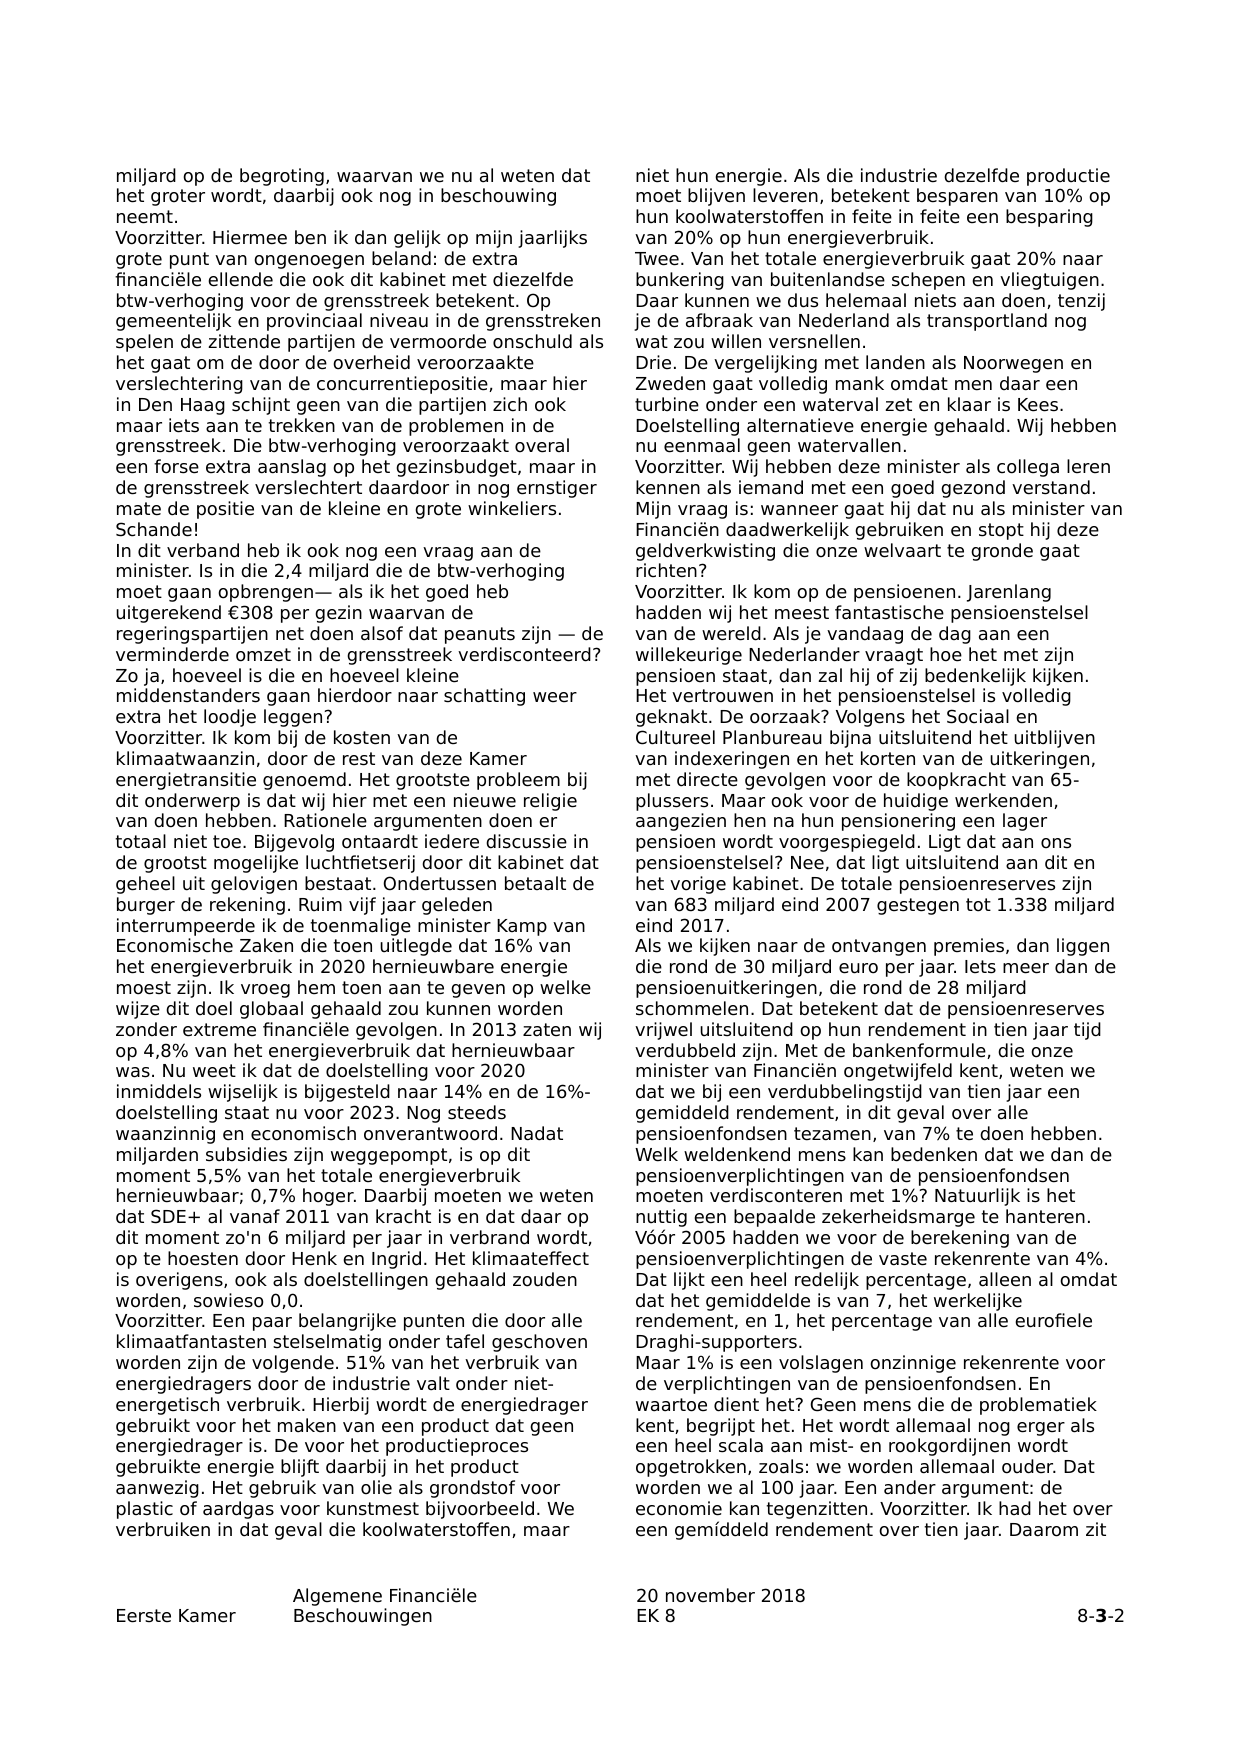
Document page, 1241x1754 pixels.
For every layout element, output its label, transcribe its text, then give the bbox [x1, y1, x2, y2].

text Voorzitter. Wij hebben deze minister als collega leren kennen als iemand met een goed gezond verstand. Mijn vraag is: wanneer gaat hij dat nu als minister van Financiën daadwerkelijk gebruiken en stopt hij deze geldverkwisting die onze welvaart te gronde gaat richten? [635, 457, 1125, 582]
text Twee. Van het totale energieverbruik gaat 20% naar bunkering van buitenlandse schepen en vliegtuigen. Daar kunnen we dus helemaal niets aan doen, tenzij je de afbraak van Nederland als transportland nog wat zou willen versnellen. [635, 249, 1125, 353]
text niet hun energie. Als die industrie dezelfde productie moet blijven leveren, betekent besparen van 10% op hun koolwaterstoffen in feite in feite een besparing van 20% op hun energieverbruik. [635, 165, 1125, 249]
text Voorzitter. Ik kom op de pensioenen. Jarenlang hadden wij het meest fantastische pensioenstelsel van de wereld. Als je vandaag de dag aan een willekeurige Nederlander vraagt hoe het met zijn pensioen staat, dan zal hij of zij bedenkelijk kijken. Het vertrouwen in het pensioenstelsel is volledig geknakt. De oorzaak? Volgens het Sociaal en Cultureel Planbureau bijna uitsluitend het uitblijven van indexeringen en het korten van de uitkeringen, met directe gevolgen voor de koopkracht van 65-plussers. Maar ook voor de huidige werkenden, aangezien hen na hun pensionering een lager pensioen wordt voorgespiegeld. Ligt dat aan ons pensioenstelsel? Nee, dat ligt uitsluitend aan dit en het vorige kabinet. De totale pensioenreserves zijn van 683 miljard eind 2007 gestegen tot 1.338 miljard eind 2017. [635, 582, 1125, 936]
text miljard op de begroting, waarvan we nu al weten dat het groter wordt, daarbij ook nog in beschouwing neemt. [115, 165, 605, 228]
text Drie. De vergelijking met landen als Noorwegen en Zweden gaat volledig mank omdat men daar een turbine onder een waterval zet en klaar is Kees. Doelstelling alternatieve energie gehaald. Wij hebben nu eenmaal geen watervallen. [635, 353, 1125, 457]
text In dit verband heb ik ook nog een vraag aan de minister. Is in die 2,4 miljard die de btw-verhoging moet gaan opbrengen— als ik het goed heb uitgerekend €308 per gezin waarvan de regeringspartijen net doen alsof dat peanuts zijn — de verminderde omzet in de grensstreek verdisconteerd? Zo ja, hoeveel is die en hoeveel kleine middenstanders gaan hierdoor naar schatting weer extra het loodje leggen? [115, 540, 605, 728]
text Als we kijken naar de ontvangen premies, dan liggen die rond de 30 miljard euro per jaar. Iets meer dan de pensioenuitkeringen, die rond de 28 miljard schommelen. Dat betekent dat de pensioenreserves vrijwel uitsluitend op hun rendement in tien jaar tijd verdubbeld zijn. Met de bankenformule, die onze minister van Financiën ongetwijfeld kent, weten we dat we bij een verdubbelingstijd van tien jaar een gemiddeld rendement, in dit geval over alle pensioenfondsen tezamen, van 7% te doen hebben. Welk weldenkend mens kan bedenken dat we dan de pensioenverplichtingen van de pensioenfondsen moeten verdisconteren met 1%? Natuurlijk is het nuttig een bepaalde zekerheidsmarge te hanteren. Vóór 2005 hadden we voor de berekening van de pensioenverplichtingen de vaste rekenrente van 4%. Dat lijkt een heel redelijk percentage, alleen al omdat dat het gemiddelde is van 7, het werkelijke rendement, en 1, het percentage van alle eurofiele Draghi-supporters. [635, 936, 1125, 1353]
text Maar 1% is een volslagen onzinnige rekenrente voor de verplichtingen van de pensioenfondsen. En waartoe dient het? Geen mens die de problematiek kent, begrijpt het. Het wordt allemaal nog erger als een heel scala aan mist- en rookgordijnen wordt opgetrokken, zoals: we worden allemaal ouder. Dat worden we al 100 jaar. Een ander argument: de economie kan tegenzitten. Voorzitter. Ik had het over een gemíddeld rendement over tien jaar. Daarom zit [635, 1353, 1125, 1540]
text Voorzitter. Ik kom bij de kosten van de klimaatwaanzin, door de rest van deze Kamer energietransitie genoemd. Het grootste probleem bij dit onderwerp is dat wij hier met een nieuwe religie van doen hebben. Rationele argumenten doen er totaal niet toe. Bijgevolg ontaardt iedere discussie in de grootst mogelijke luchtfietserij door dit kabinet dat geheel uit gelovigen bestaat. Ondertussen betaalt de burger de rekening. Ruim vijf jaar geleden interrumpeerde ik de toenmalige minister Kamp van Economische Zaken die toen uitlegde dat 16% van het energieverbruik in 2020 hernieuwbare energie moest zijn. Ik vroeg hem toen aan te geven op welke wijze dit doel globaal gehaald zou kunnen worden zonder extreme financiële gevolgen. In 2013 zaten wij op 4,8% van het energieverbruik dat hernieuwbaar was. Nu weet ik dat de doelstelling voor 2020 inmiddels wijselijk is bijgesteld naar 14% en de 16%-doelstelling staat nu voor 2023. Nog steeds waanzinnig en economisch onverantwoord. Nadat miljarden subsidies zijn weggepompt, is op dit moment 5,5% van het totale energieverbruik hernieuwbaar; 0,7% hoger. Daarbij moeten we weten dat SDE+ al vanaf 2011 van kracht is en dat daar op dit moment zo'n 6 miljard per jaar in verbrand wordt, op te hoesten door Henk en Ingrid. Het klimaateffect is overigens, ook als doelstellingen gehaald zouden worden, sowieso 0,0. [115, 728, 605, 1311]
text Voorzitter. Een paar belangrijke punten die door alle klimaatfantasten stelselmatig onder tafel geschoven worden zijn de volgende. 51% van het verbruik van energiedragers door de industrie valt onder niet-energetisch verbruik. Hierbij wordt de energiedrager gebruikt voor het maken van een product dat geen energiedrager is. De voor het productieproces gebruikte energie blijft daarbij in het product aanwezig. Het gebruik van olie als grondstof voor plastic of aardgas voor kunstmest bijvoorbeeld. We verbruiken in dat geval die koolwaterstoffen, maar [115, 1311, 605, 1540]
text Voorzitter. Hiermee ben ik dan gelijk op mijn jaarlijks grote punt van ongenoegen beland: de extra financiële ellende die ook dit kabinet met diezelfde btw-verhoging voor de grensstreek betekent. Op gemeentelijk en provinciaal niveau in de grensstreken spelen de zittende partijen de vermoorde onschuld als het gaat om de door de overheid veroorzaakte verslechtering van de concurrentiepositie, maar hier in Den Haag schijnt geen van die partijen zich ook maar iets aan te trekken van de problemen in de grensstreek. Die btw-verhoging veroorzaakt overal een forse extra aanslag op het gezinsbudget, maar in de grensstreek verslechtert daardoor in nog ernstiger mate de positie van de kleine en grote winkeliers. Schande! [115, 228, 605, 540]
